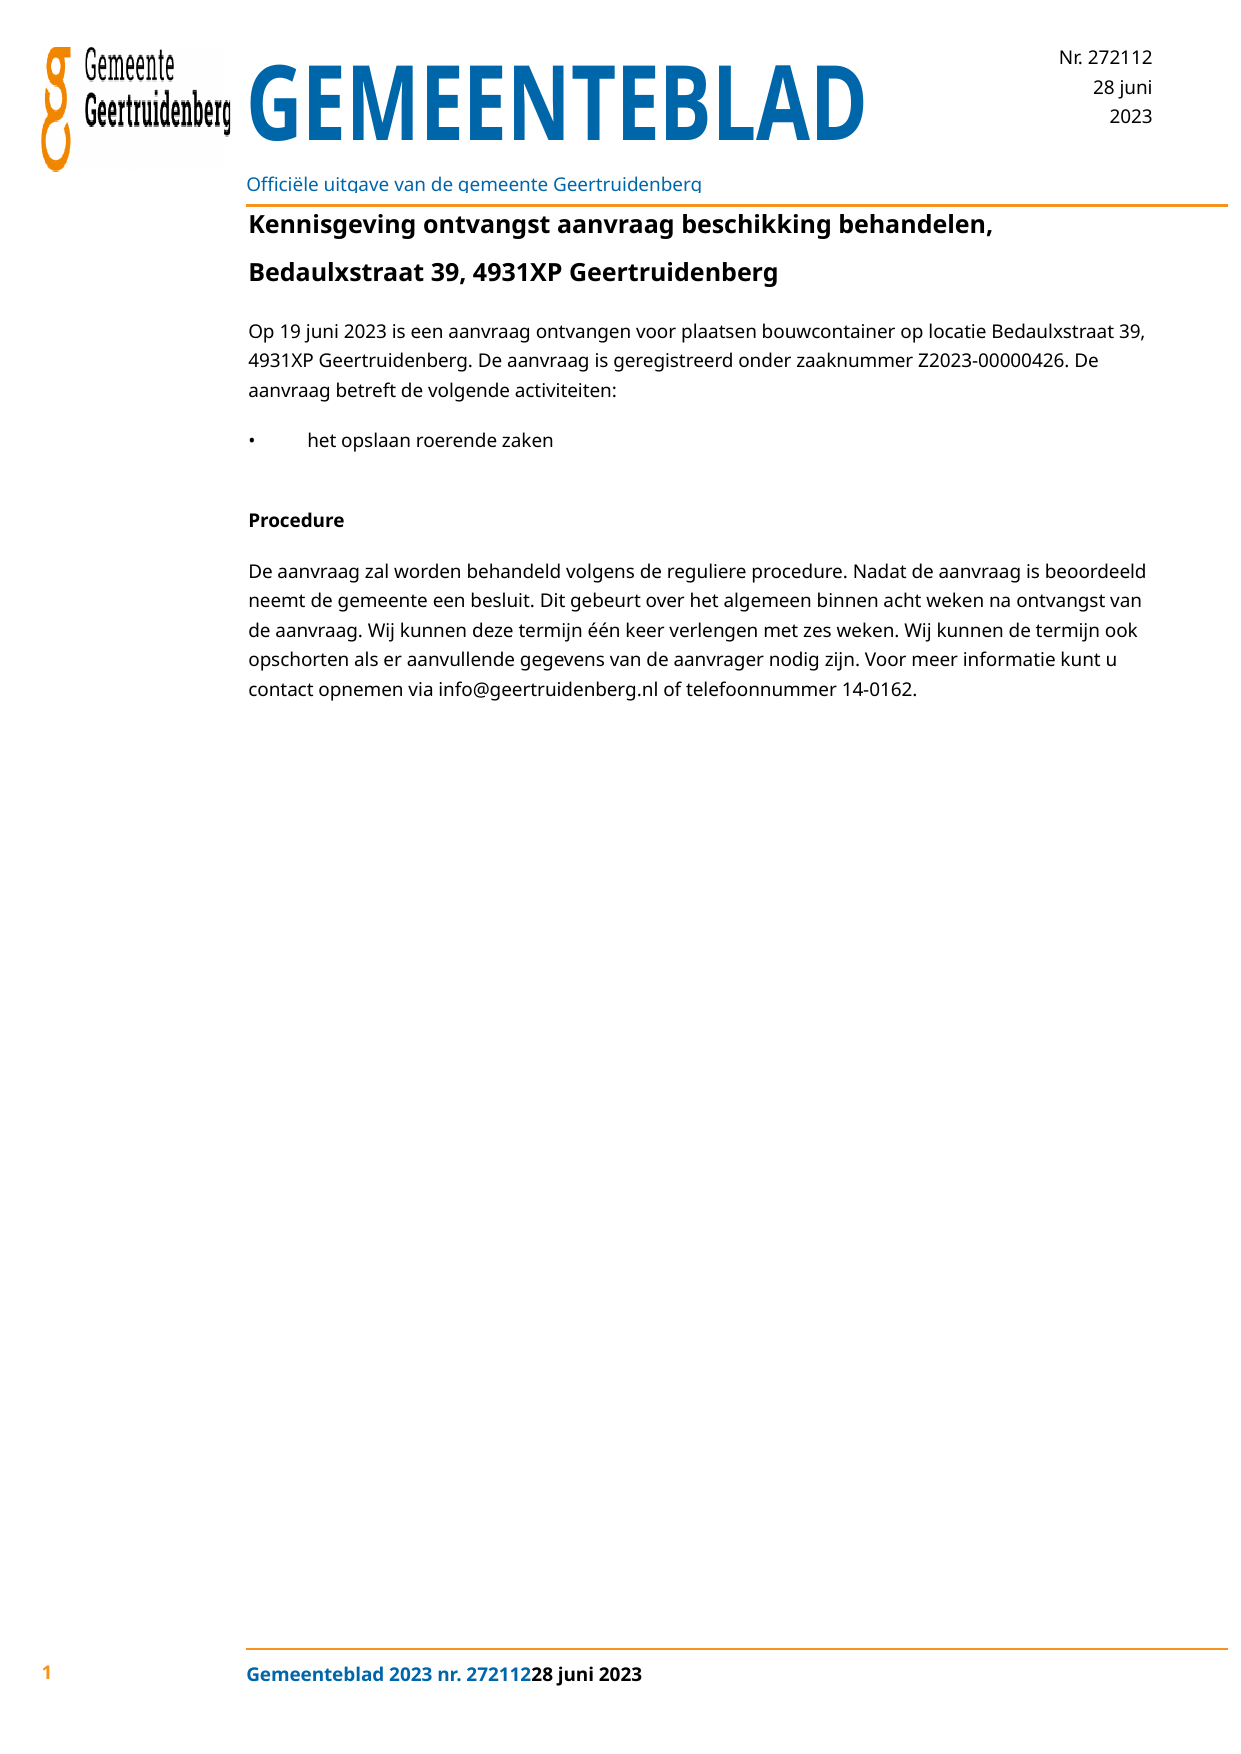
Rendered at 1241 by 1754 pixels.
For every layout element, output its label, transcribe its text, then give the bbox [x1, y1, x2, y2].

text De aanvraag zal worden behandeld volgens de reguliere procedure. Nadat de aanvraag is beoordeeld neemt de gemeente een besluit. Dit gebeurt over het algemeen binnen acht weken na ontvangst van de aanvraag. Wij kunnen deze termijn één keer verlengen met zes weken. Wij kunnen de termijn ook opschorten als er aanvullende gegevens van de aanvrager nodig zijn. Voor meer informatie kunt u contact opnemen via info@geertruidenberg.nl of telefoonnummer 14-0162. [248, 558, 1152, 702]
text Procedure [248, 507, 1152, 533]
list het opslaan roerende zaken [248, 427, 1152, 453]
text Kennisgeving ontvangst aanvraag beschikking behandelen, Bedaulxstraat 39, 4931XP Geertruidenberg [248, 207, 1152, 288]
picture [41, 47, 231, 172]
text Op 19 juni 2023 is een aanvraag ontvangen voor plaatsen bouwcontainer op locatie Bedaulxstraat 39, 4931XP Geertruidenberg. De aanvraag is geregistreerd onder zaaknummer Z2023-00000426. De aanvraag betreft de volgende activiteiten: [248, 318, 1152, 403]
